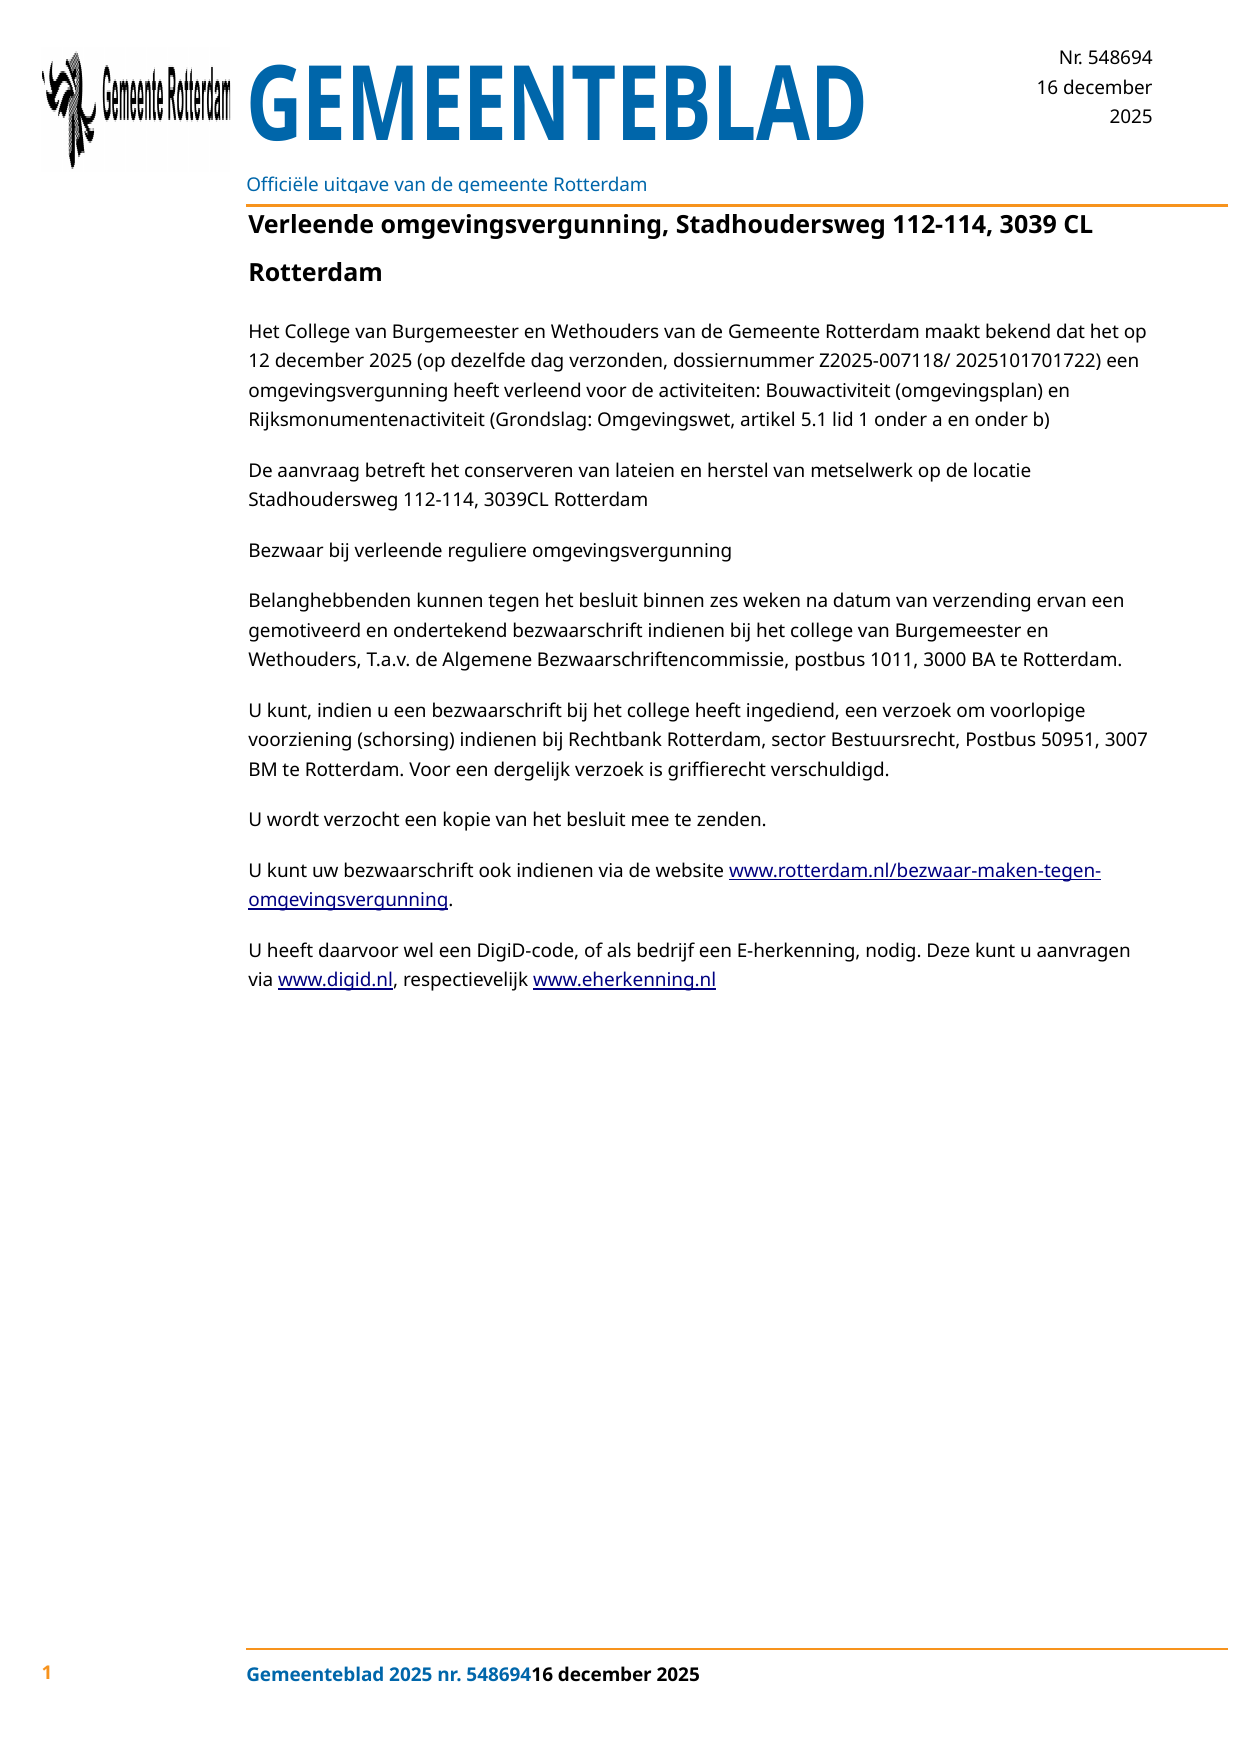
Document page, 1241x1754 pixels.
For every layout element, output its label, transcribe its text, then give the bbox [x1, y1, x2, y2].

text De aanvraag betreft het conserveren van lateien en herstel van metselwerk op de locatie Stadhoudersweg 112-114, 3039CL Rotterdam [248, 457, 1152, 512]
text Bezwaar bij verleende reguliere omgevingsvergunning [248, 537, 1152, 563]
text U kunt uw bezwaarschrift ook indienen via de website www.rotterdam.nl/bezwaar-maken-tegen-omgevingsvergunning. [248, 857, 1152, 912]
text Verleende omgevingsvergunning, Stadhoudersweg 112-114, 3039 CL Rotterdam [248, 207, 1152, 288]
picture [41, 47, 231, 172]
text Belanghebbenden kunnen tegen het besluit binnen zes weken na datum van verzending ervan een gemotiveerd en ondertekend bezwaarschrift indienen bij het college van Burgemeester en Wethouders, T.a.v. de Algemene Bezwaarschriftencommissie, postbus 1011, 3000 BA te Rotterdam. [248, 587, 1152, 672]
text U kunt, indien u een bezwaarschrift bij het college heeft ingediend, een verzoek om voorlopige voorziening (schorsing) indienen bij Rechtbank Rotterdam, sector Bestuursrecht, Postbus 50951, 3007 BM te Rotterdam. Voor een dergelijk verzoek is griffierecht verschuldigd. [248, 697, 1152, 782]
text Het College van Burgemeester en Wethouders van de Gemeente Rotterdam maakt bekend dat het op 12 december 2025 (op dezelfde dag verzonden, dossiernummer Z2025-007118/ 2025101701722) een omgevingsvergunning heeft verleend voor de activiteiten: Bouwactiviteit (omgevingsplan) en Rijksmonumentenactiviteit (Grondslag: Omgevingswet, artikel 5.1 lid 1 onder a en onder b) [248, 318, 1152, 432]
text U heeft daarvoor wel een DigiD-code, of als bedrijf een E-herkenning, nodig. Deze kunt u aanvragen via www.digid.nl, respectievelijk www.eherkenning.nl [248, 937, 1152, 992]
text U wordt verzocht een kopie van het besluit mee te zenden. [248, 807, 1152, 832]
